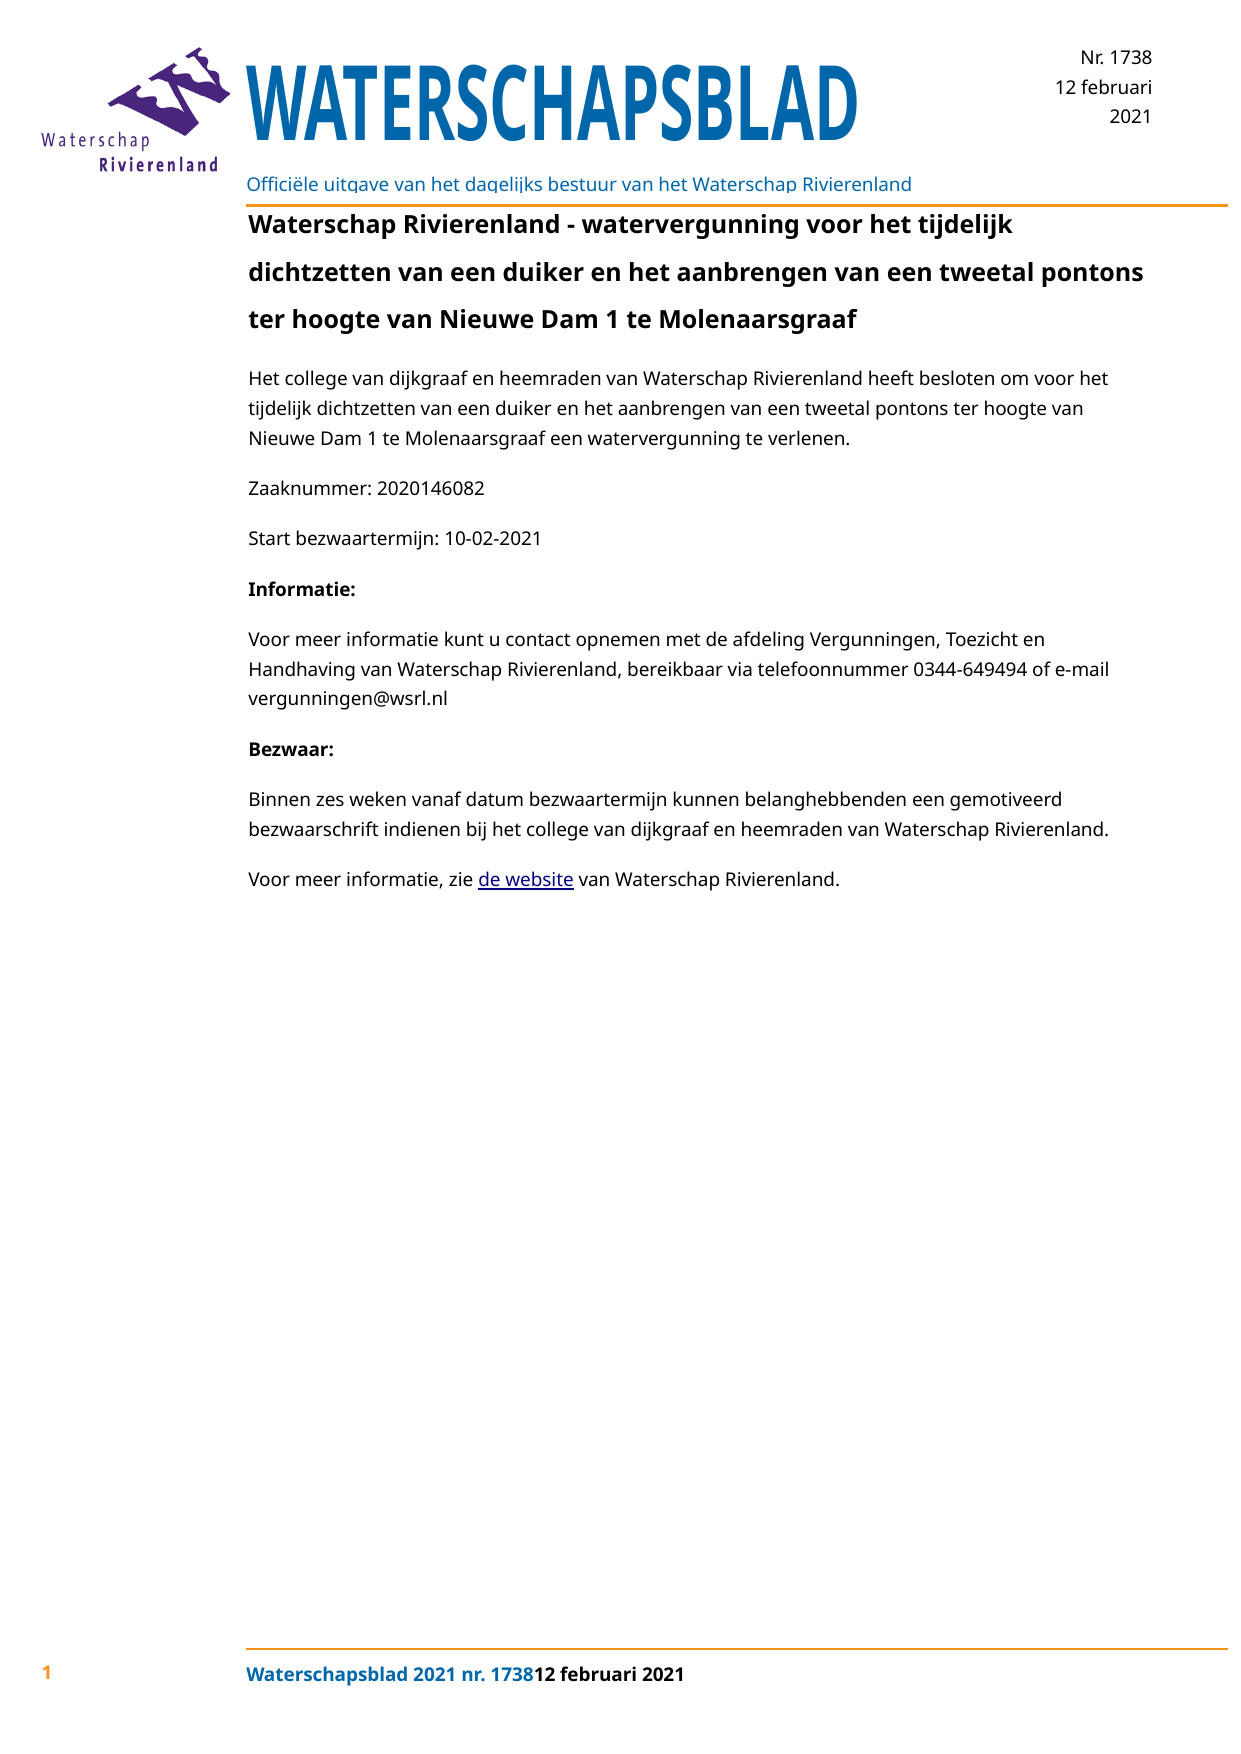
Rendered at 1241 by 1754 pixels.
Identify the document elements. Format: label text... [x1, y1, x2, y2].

text Voor meer informatie, zie de website van Waterschap Rivierenland. [248, 866, 1152, 892]
text Voor meer informatie kunt u contact opnemen met de afdeling Vergunningen, Toezicht en Handhaving van Waterschap Rivierenland, bereikbaar via telefoonnummer 0344-649494 of e-mail vergunningen@wsrl.nl [248, 626, 1152, 711]
text Bezwaar: [248, 736, 1152, 762]
text Waterschap Rivierenland - watervergunning voor het tijdelijk dichtzetten van een duiker en het aanbrengen van een tweetal pontons ter hoogte van Nieuwe Dam 1 te Molenaarsgraaf [248, 207, 1152, 336]
picture [41, 47, 231, 172]
text Zaaknummer: 2020146082 [248, 475, 1152, 501]
text Start bezwaartermijn: 10-02-2021 [248, 526, 1152, 551]
text Het college van dijkgraaf en heemraden van Waterschap Rivierenland heeft besloten om voor het tijdelijk dichtzetten van een duiker en het aanbrengen van een tweetal pontons ter hoogte van Nieuwe Dam 1 te Molenaarsgraaf een watervergunning te verlenen. [248, 366, 1152, 450]
text Informatie: [248, 576, 1152, 602]
text Binnen zes weken vanaf datum bezwaartermijn kunnen belanghebbenden een gemotiveerd bezwaarschrift indienen bij het college van dijkgraaf en heemraden van Waterschap Rivierenland. [248, 786, 1152, 842]
